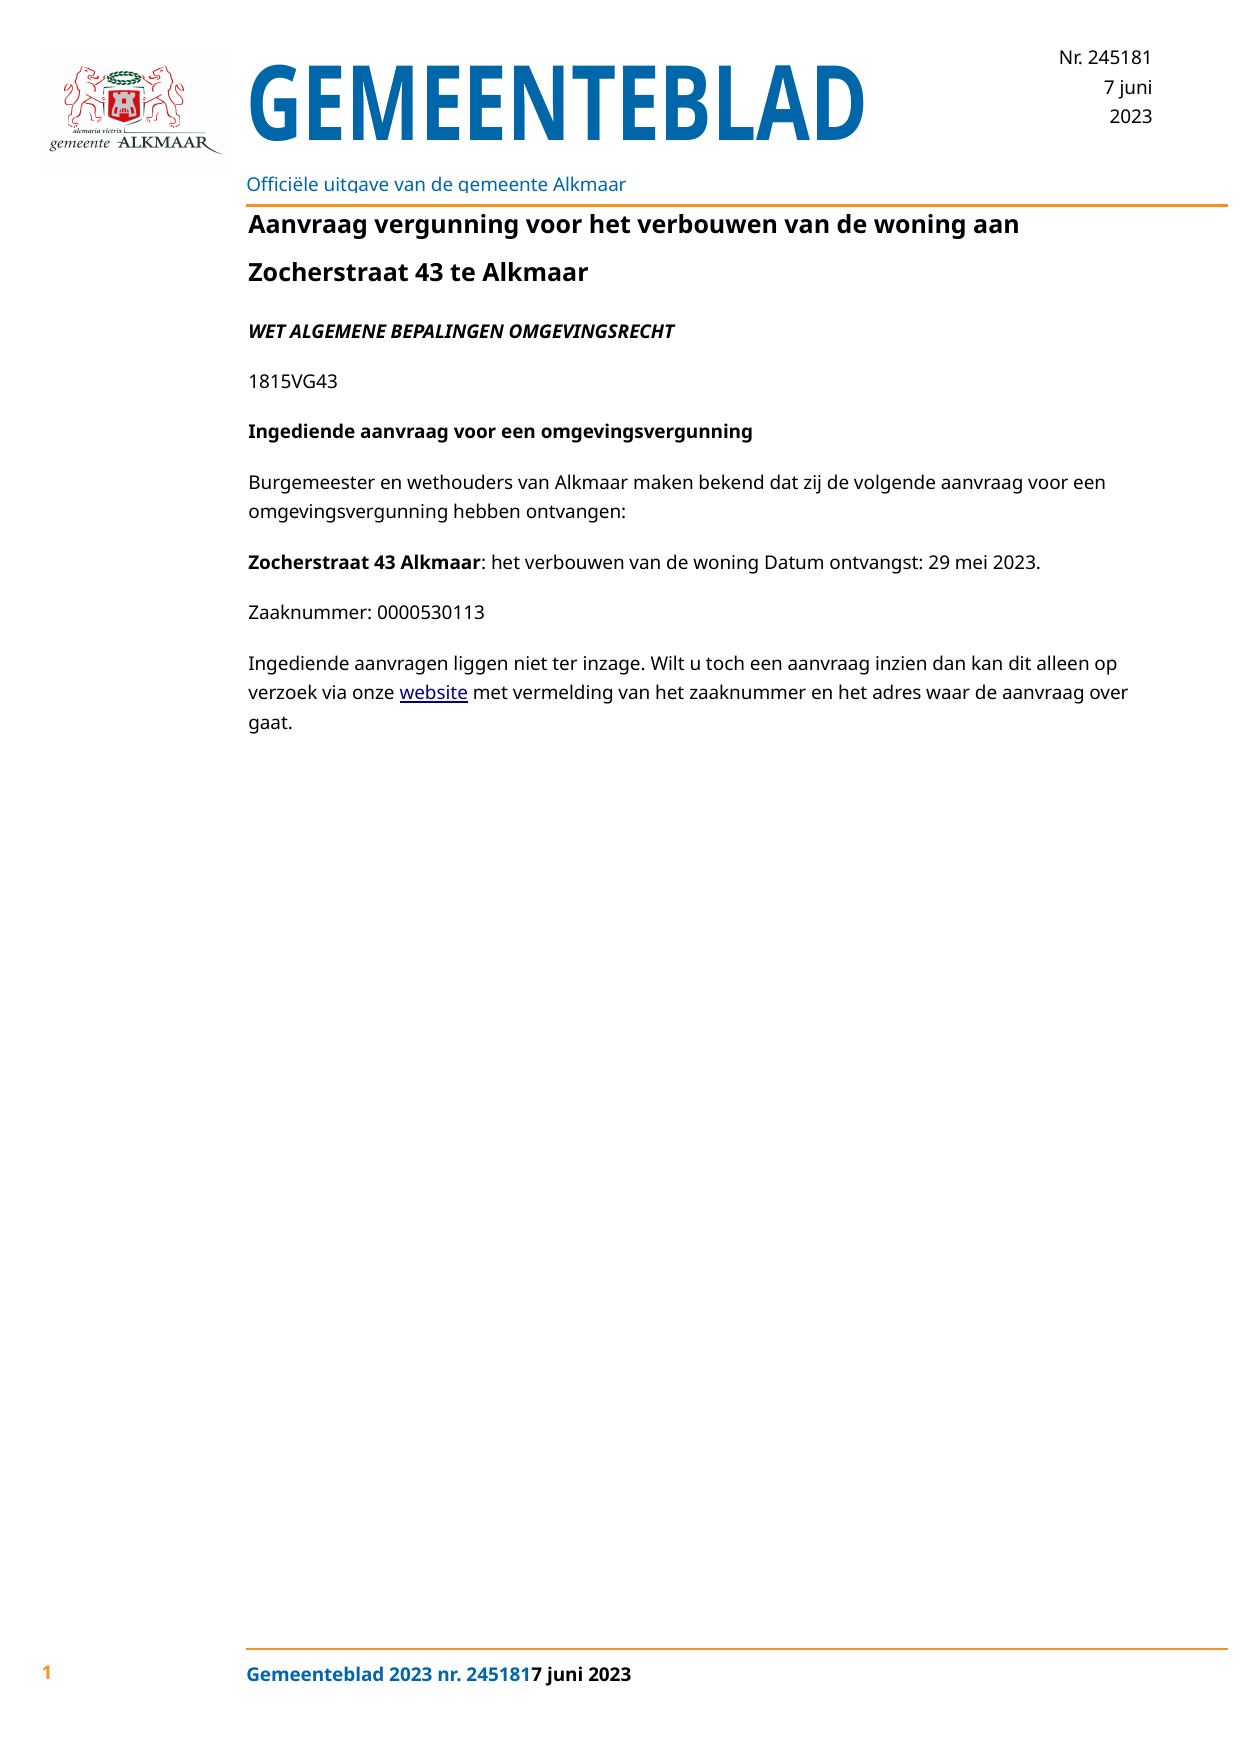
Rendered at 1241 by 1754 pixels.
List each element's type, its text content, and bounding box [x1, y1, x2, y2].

text Ingediende aanvragen liggen niet ter inzage. Wilt u toch een aanvraag inzien dan kan dit alleen op verzoek via onze website met vermelding van het zaaknummer en het adres waar de aanvraag over gaat. [248, 650, 1152, 735]
text Ingediende aanvraag voor een omgevingsvergunning [248, 419, 1152, 444]
text WET ALGEMENE BEPALINGEN OMGEVINGSRECHT [248, 318, 1152, 344]
picture [41, 47, 231, 172]
text Aanvraag vergunning voor het verbouwen van de woning aan Zocherstraat 43 te Alkmaar [248, 207, 1152, 288]
text Zaaknummer: 0000530113 [248, 599, 1152, 625]
text Burgemeester en wethouders van Alkmaar maken bekend dat zij de volgende aanvraag voor een omgevingsvergunning hebben ontvangen: [248, 469, 1152, 524]
text Zocherstraat 43 Alkmaar: het verbouwen van de woning Datum ontvangst: 29 mei 2023. [248, 549, 1152, 575]
text 1815VG43 [248, 368, 1152, 394]
